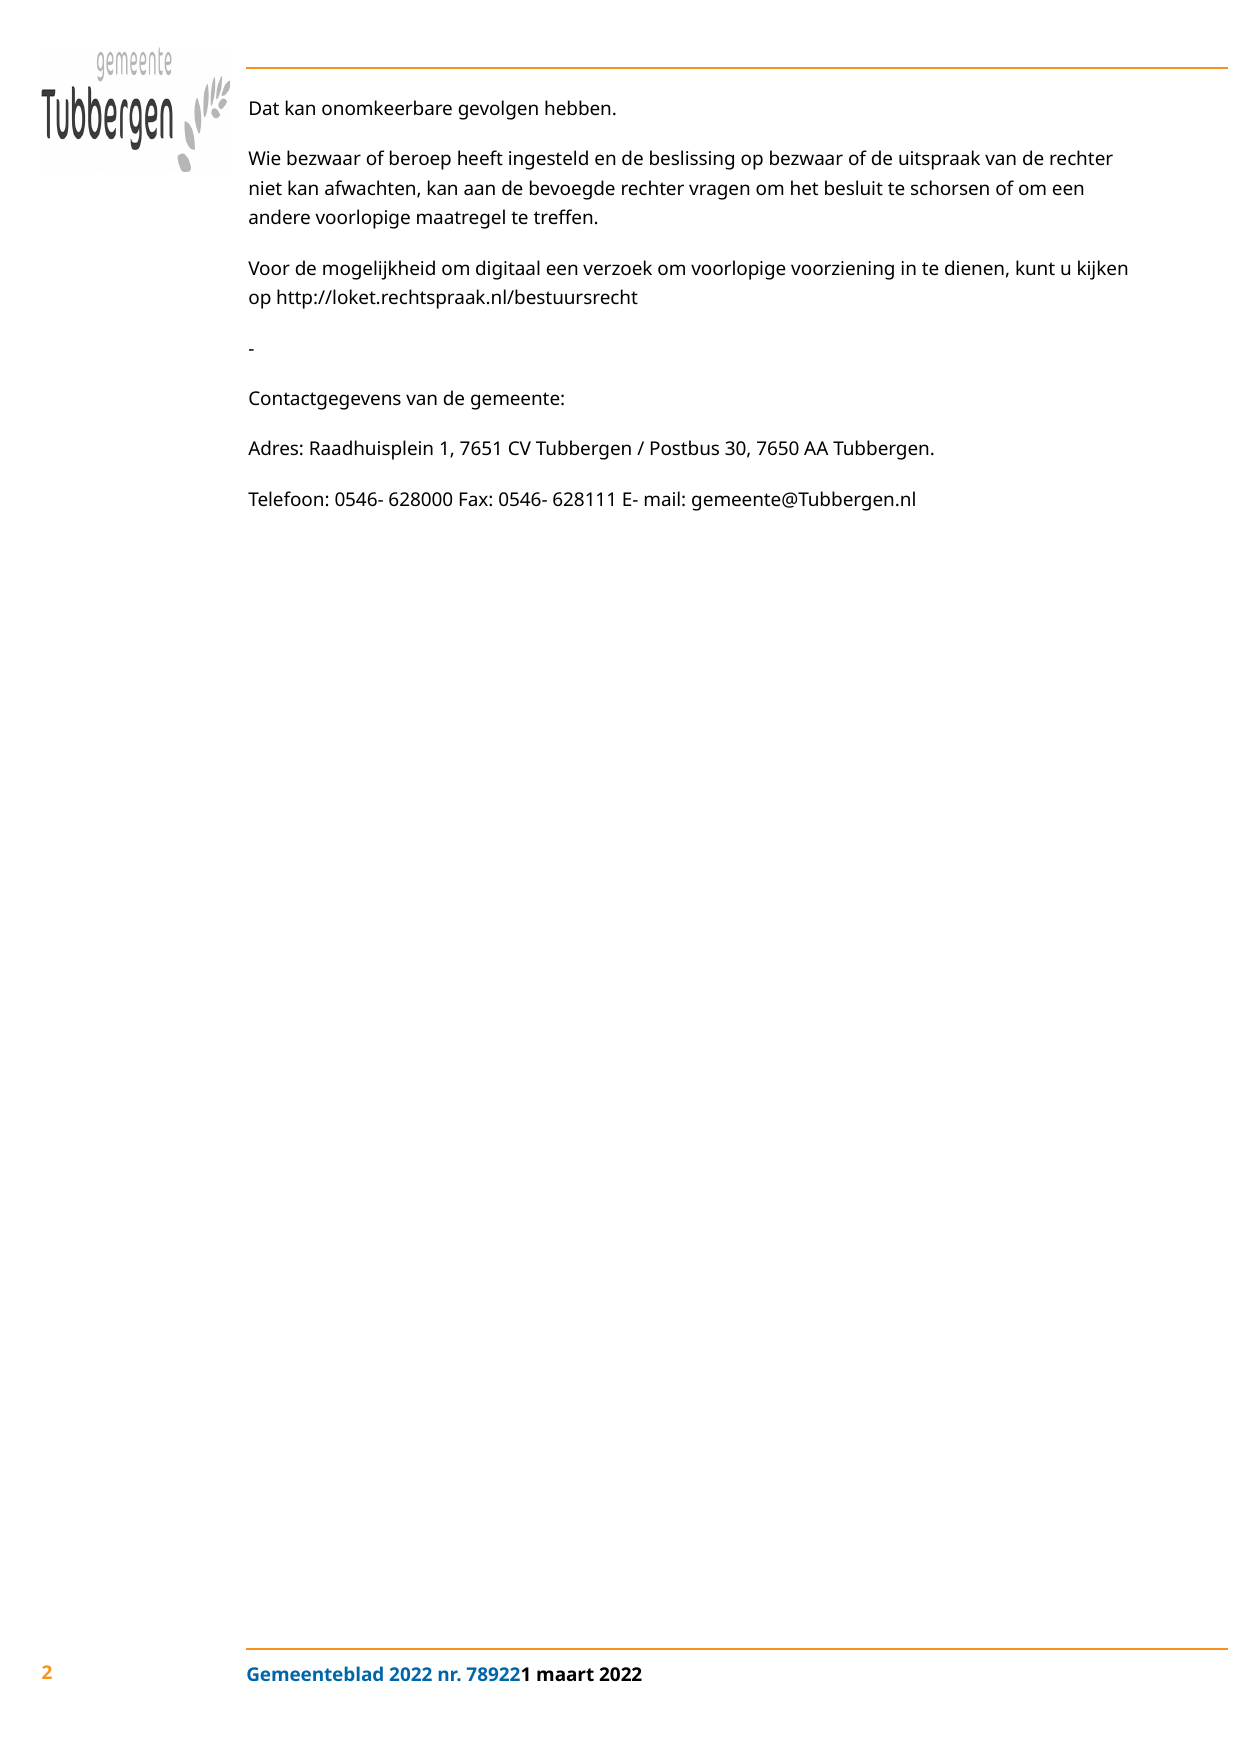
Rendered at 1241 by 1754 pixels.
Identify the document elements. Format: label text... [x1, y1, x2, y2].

text Telefoon: 0546- 628000 Fax: 0546- 628111 E- mail: gemeente@Tubbergen.nl [248, 486, 1152, 512]
text Voor de mogelijkheid om digitaal een verzoek om voorlopige voorziening in te dienen, kunt u kijken op http://loket.rechtspraak.nl/bestuursrecht [248, 255, 1152, 310]
text - [248, 335, 1152, 361]
text Contactgegevens van de gemeente: [248, 385, 1152, 411]
text Adres: Raadhuisplein 1, 7651 CV Tubbergen / Postbus 30, 7650 AA Tubbergen. [248, 436, 1152, 461]
text Dat kan onomkeerbare gevolgen hebben. [248, 95, 1152, 121]
text Wie bezwaar of beroep heeft ingesteld en de beslissing op bezwaar of de uitspraak van de rechter niet kan afwachten, kan aan de bevoegde rechter vragen om het besluit te schorsen of om een andere voorlopige maatregel te treffen. [248, 145, 1152, 230]
picture [41, 47, 231, 172]
